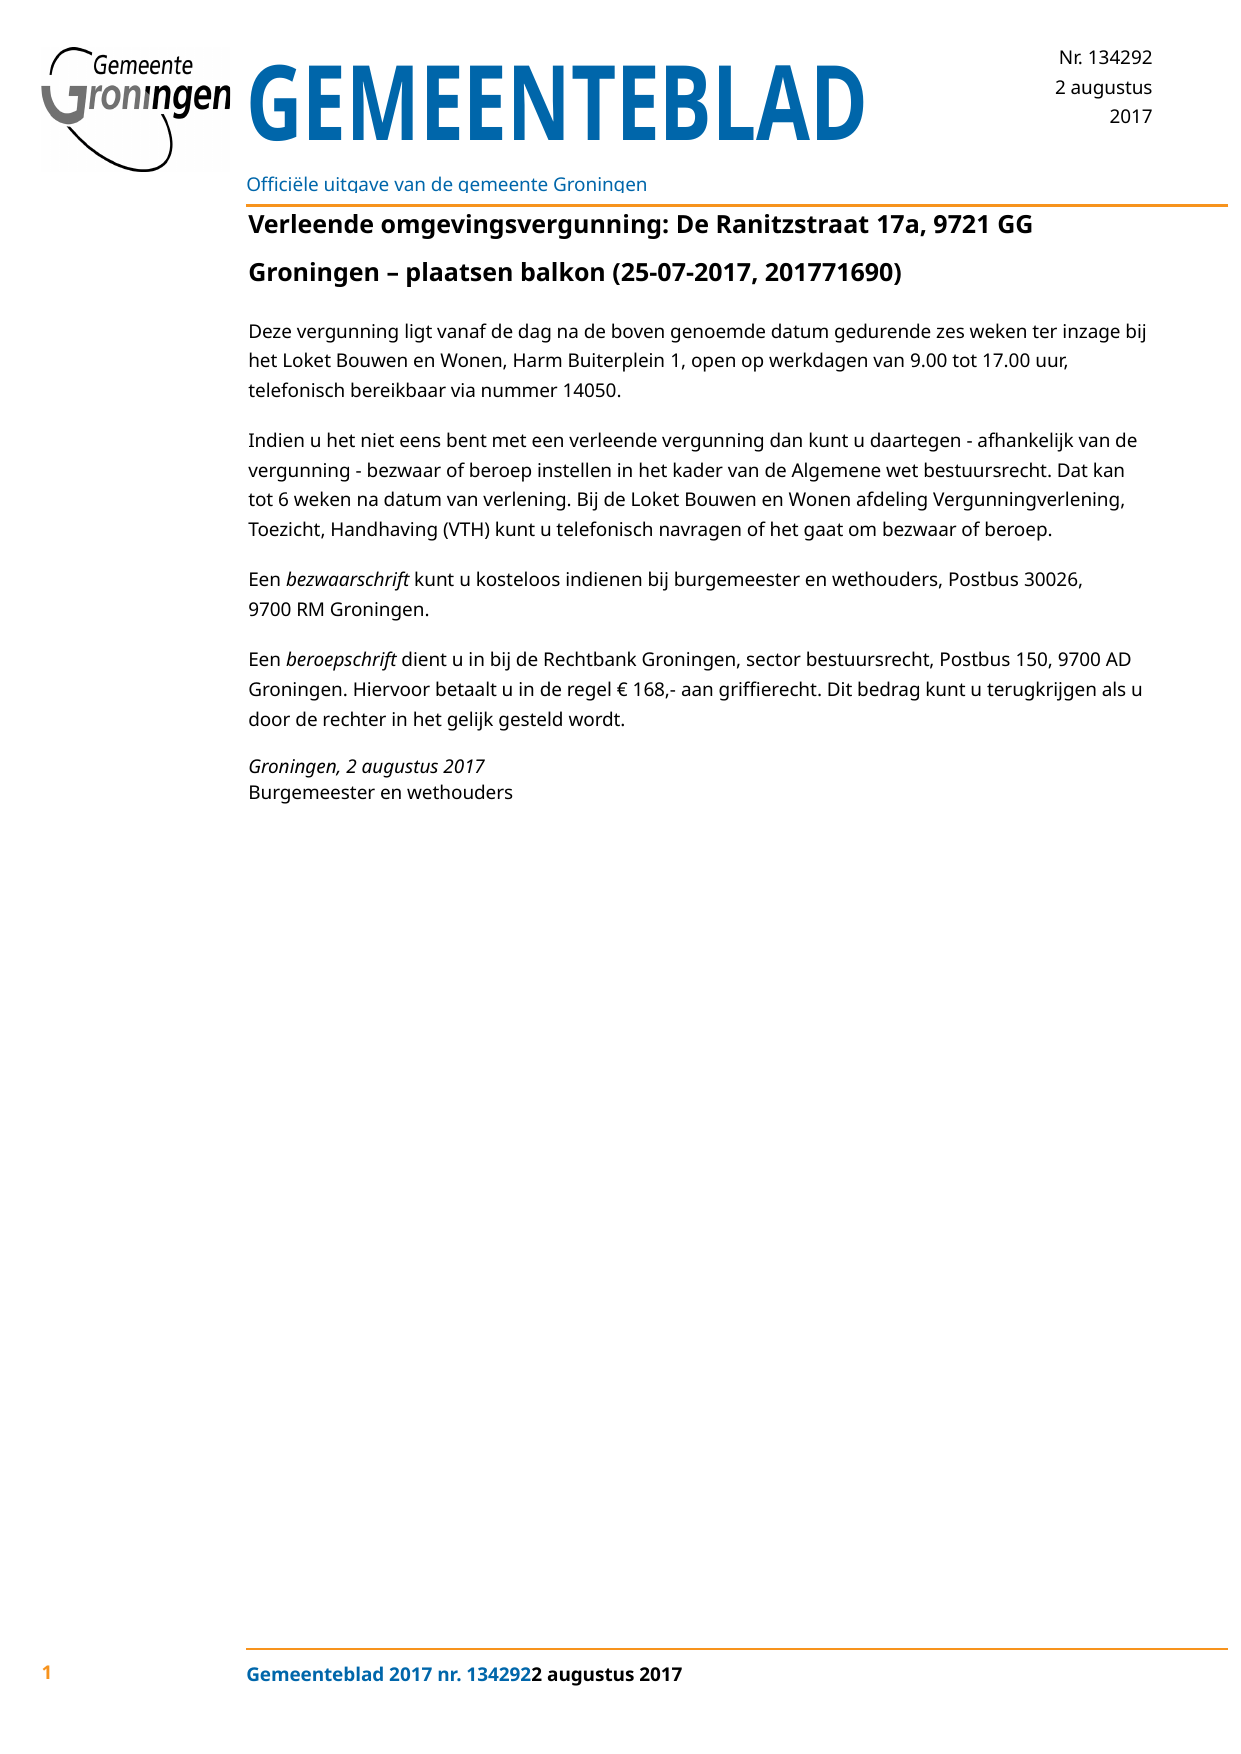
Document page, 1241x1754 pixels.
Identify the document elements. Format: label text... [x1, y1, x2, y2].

text Groningen, 2 augustus 2017 [248, 754, 1152, 779]
text Verleende omgevingsvergunning: De Ranitzstraat 17a, 9721 GG Groningen – plaatsen balkon (25-07-2017, 201771690) [248, 207, 1152, 288]
picture [41, 47, 231, 172]
text Een beroepschrift dient u in bij de Rechtbank Groningen, sector bestuursrecht, Postbus 150, 9700 AD Groningen. Hiervoor betaalt u in de regel € 168,- aan griffierecht. Dit bedrag kunt u terugkrijgen als u door de rechter in het gelijk gesteld wordt. [248, 647, 1152, 732]
text Burgemeester en wethouders [248, 779, 1152, 805]
text Een bezwaarschrift kunt u kosteloos indienen bij burgemeester en wethouders, Postbus 30026, 9700 RM Groningen. [248, 567, 1152, 622]
text Indien u het niet eens bent met een verleende vergunning dan kunt u daartegen - afhankelijk van de vergunning - bezwaar of beroep instellen in het kader van de Algemene wet bestuursrecht. Dat kan tot 6 weken na datum van verlening. Bij de Loket Bouwen en Wonen afdeling Vergunningverlening, Toezicht, Handhaving (VTH) kunt u telefonisch navragen of het gaat om bezwaar of beroep. [248, 427, 1152, 542]
text Deze vergunning ligt vanaf de dag na de boven genoemde datum gedurende zes weken ter inzage bij het Loket Bouwen en Wonen, Harm Buiterplein 1, open op werkdagen van 9.00 tot 17.00 uur, telefonisch bereikbaar via nummer 14050. [248, 318, 1152, 403]
